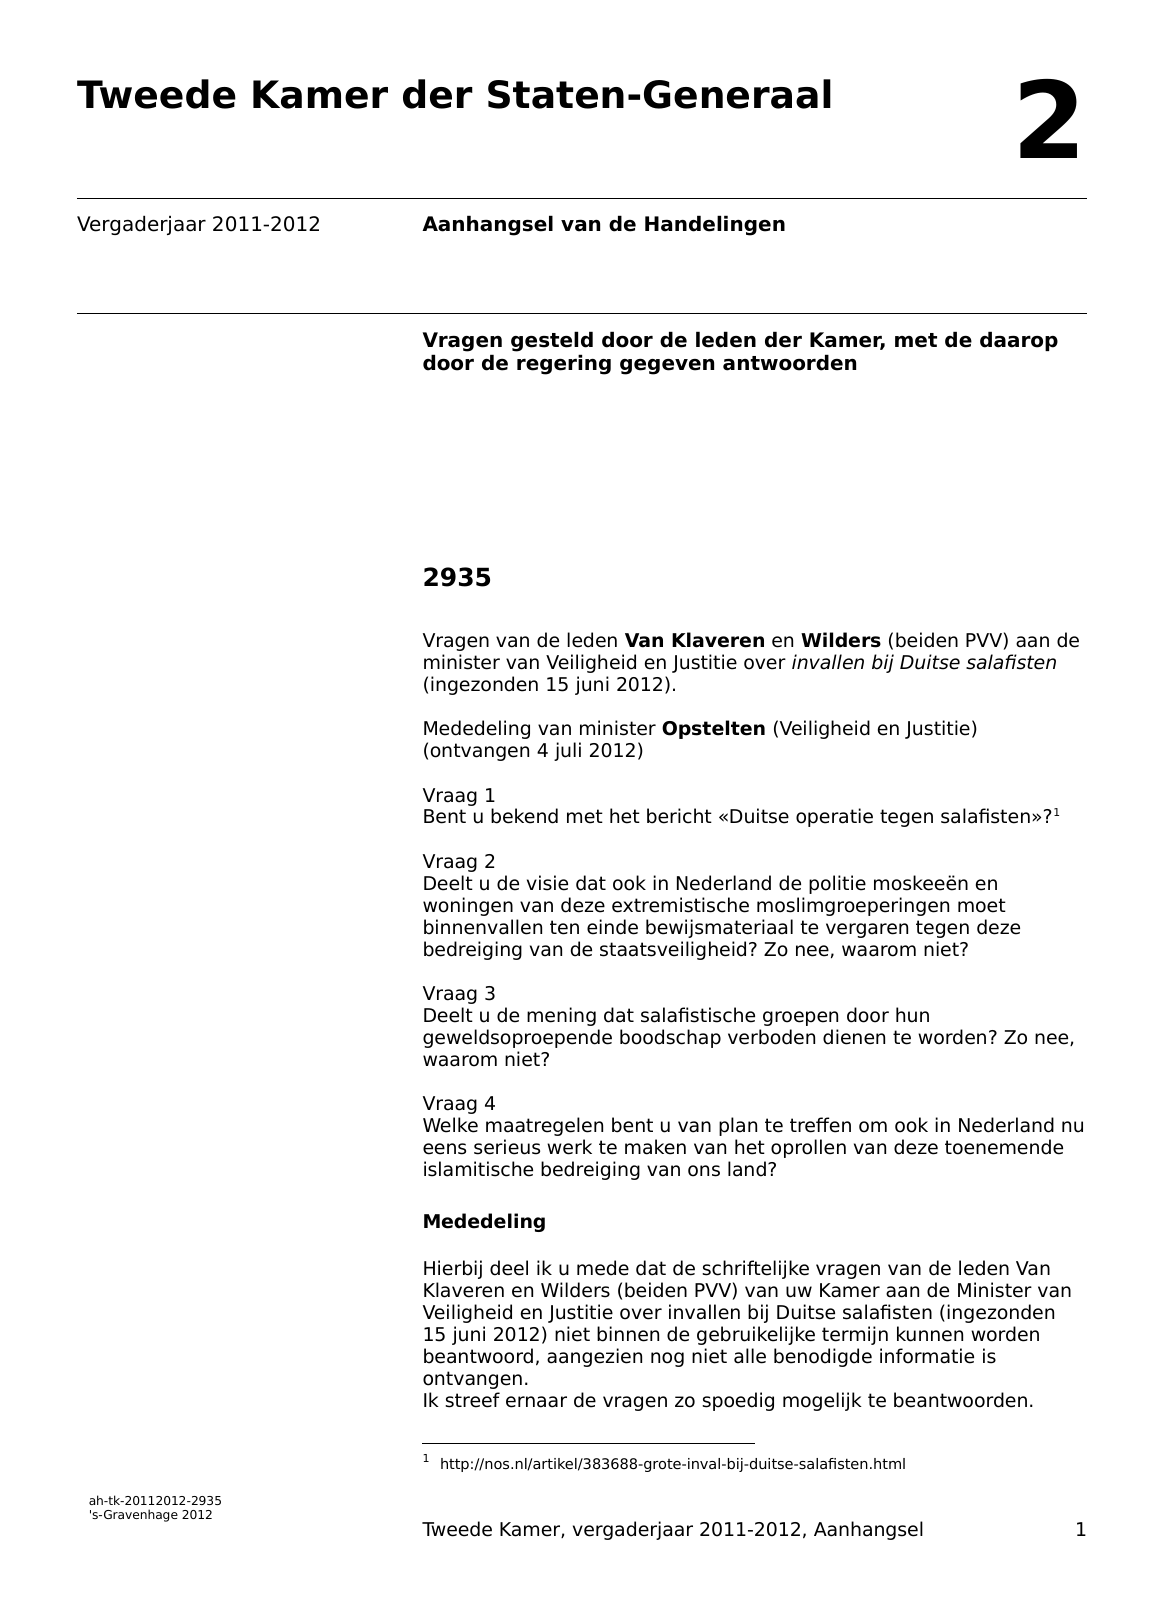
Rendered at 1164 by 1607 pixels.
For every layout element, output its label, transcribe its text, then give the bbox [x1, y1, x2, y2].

table_header Tweede Kamer der Staten-Generaal [77, 59, 886, 198]
table_cell Vragen gesteld door de leden der Kamer, met de daarop door de regering gegeven antwoorden [422, 314, 1087, 375]
text 's-Gravenhage 2012 [88, 1508, 323, 1522]
text Bent u bekend met het bericht «Duitse operatie tegen salafisten»? [422, 806, 1087, 828]
text Welke maatregelen bent u van plan te treffen om ook in Nederland nu eens serieus werk te maken van het oprollen van deze toenemende islamitische bedreiging van ons land? [422, 1115, 1087, 1181]
text Ik streef ernaar de vragen zo spoedig mogelijk te beantwoorden. [422, 1389, 1087, 1412]
text Vraag 3 [422, 983, 1087, 1005]
subtitle Mededeling [422, 1211, 1087, 1233]
text Vraag 4 [422, 1093, 1087, 1115]
table_cell Aanhangsel van de Handelingen [422, 199, 1087, 313]
table_cell Vergaderjaar 2011-2012 [77, 199, 422, 313]
text Deelt u de mening dat salafistische groepen door hun geweldsoproepende boodschap verboden dienen te worden? Zo nee, waarom niet? [422, 1005, 1087, 1071]
text Vragen van de leden Van Klaveren en Wilders (beiden PVV) aan de minister van Veiligheid en Justitie over invallen bij Duitse salafisten (ingezonden 15 juni 2012). [422, 630, 1087, 696]
text Hierbij deel ik u mede dat de schriftelijke vragen van de leden Van Klaveren en Wilders (beiden PVV) van uw Kamer aan de Minister van Veiligheid en Justitie over invallen bij Duitse salafisten (ingezonden 15 juni 2012) niet binnen de gebruikelijke termijn kunnen worden beantwoord, aangezien nog niet alle benodigde informatie is ontvangen. [422, 1258, 1087, 1389]
table_header 2 [886, 59, 1087, 198]
text 2935 [422, 563, 1087, 592]
text http://nos.nl/artikel/383688-grote-inval-bij-duitse-salafisten.html [422, 1452, 1087, 1474]
text Vraag 2 [422, 851, 1087, 873]
text Deelt u de visie dat ook in Nederland de politie moskeeën en woningen van deze extremistische moslimgroeperingen moet binnenvallen ten einde bewijsmateriaal te vergaren tegen deze bedreiging van de staatsveiligheid? Zo nee, waarom niet? [422, 873, 1087, 961]
table_cell [77, 314, 422, 375]
text Mededeling van minister Opstelten (Veiligheid en Justitie) (ontvangen 4 juli 2012) [422, 718, 1087, 762]
text ah-tk-20112012-2935 [88, 1494, 323, 1508]
text Vraag 1 [422, 784, 1087, 806]
